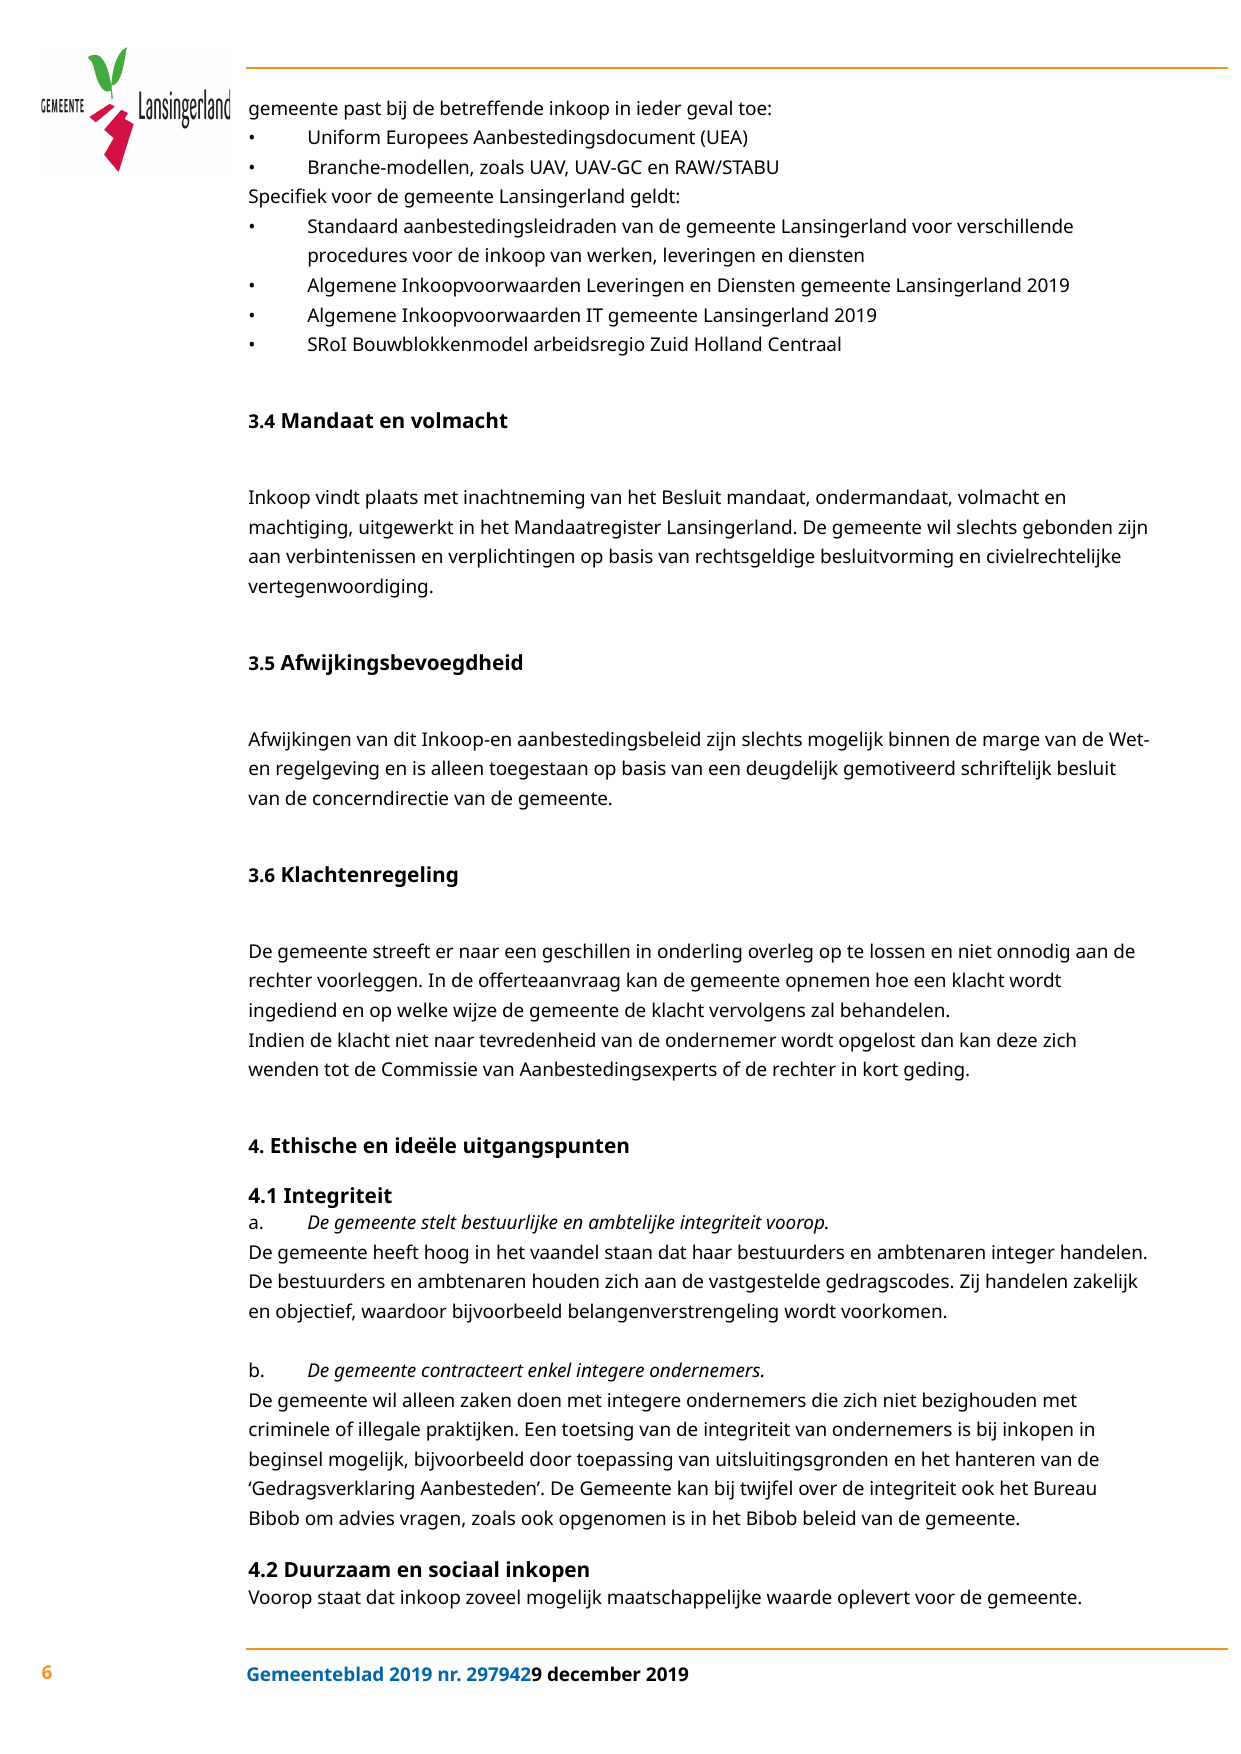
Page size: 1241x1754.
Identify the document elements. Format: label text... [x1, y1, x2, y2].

text De bestuurders en ambtenaren houden zich aan de vastgestelde gedragscodes. Zij handelen zakelijk en objectief, waardoor bijvoorbeeld belangenverstrengeling wordt voorkomen. [248, 1268, 1152, 1324]
list Standaard aanbestedingsleidraden van de gemeente Lansingerland voor verschillende procedures voor de inkoop van werken, leveringen en diensten [248, 213, 1152, 268]
list Algemene Inkoopvoorwaarden Leveringen en Diensten gemeente Lansingerland 2019 [248, 272, 1152, 298]
list Branche-modellen, zoals UAV, UAV-GC en RAW/STABU [248, 154, 1152, 180]
text gemeente past bij de betreffende inkoop in ieder geval toe: [248, 95, 1152, 121]
text 3.4 Mandaat en volmacht [248, 407, 1152, 435]
text 4. Ethische en ideële uitgangspunten [248, 1132, 1152, 1160]
text De gemeente streeft er naar een geschillen in onderling overleg op te lossen en niet onnodig aan de rechter voorleggen. In de offerteaanvraag kan de gemeente opnemen hoe een klacht wordt ingediend en op welke wijze de gemeente de klacht vervolgens zal behandelen. [248, 938, 1152, 1023]
text Afwijkingen van dit Inkoop-en aanbestedingsbeleid zijn slechts mogelijk binnen de marge van de Wet- en regelgeving en is alleen toegestaan op basis van een deugdelijk gemotiveerd schriftelijk besluit van de concerndirectie van de gemeente. [248, 726, 1152, 811]
text Specifiek voor de gemeente Lansingerland geldt: [248, 183, 1152, 209]
list Uniform Europees Aanbestedingsdocument (UEA) [248, 124, 1152, 150]
text Indien de klacht niet naar tevredenheid van de ondernemer wordt opgelost dan kan deze zich wenden tot de Commissie van Aanbestedingsexperts of de rechter in kort geding. [248, 1027, 1152, 1082]
list SRoI Bouwblokkenmodel arbeidsregio Zuid Holland Centraal [248, 331, 1152, 357]
list De gemeente contracteert enkel integere ondernemers. [248, 1357, 1152, 1383]
list Algemene Inkoopvoorwaarden IT gemeente Lansingerland 2019 [248, 302, 1152, 328]
text De gemeente heeft hoog in het vaandel staan dat haar bestuurders en ambtenaren integer handelen. [248, 1239, 1152, 1265]
list De gemeente stelt bestuurlijke en ambtelijke integriteit voorop. [248, 1209, 1152, 1235]
text Inkoop vindt plaats met inachtneming van het Besluit mandaat, ondermandaat, volmacht en machtiging, uitgewerkt in het Mandaatregister Lansingerland. De gemeente wil slechts gebonden zijn aan verbintenissen en verplichtingen op basis van rechtsgeldige besluitvorming en civielrechtelijke vertegenwoordiging. [248, 484, 1152, 599]
text 4.1 Integriteit [248, 1181, 1152, 1209]
text 3.6 Klachtenregeling [248, 860, 1152, 889]
text 3.5 Afwijkingsbevoegdheid [248, 648, 1152, 677]
text Voorop staat dat inkoop zoveel mogelijk maatschappelijke waarde oplevert voor de gemeente. [248, 1584, 1152, 1610]
text 4.2 Duurzaam en sociaal inkopen [248, 1556, 1152, 1584]
picture [41, 47, 231, 172]
text De gemeente wil alleen zaken doen met integere ondernemers die zich niet bezighouden met criminele of illegale praktijken. Een toetsing van de integriteit van ondernemers is bij inkopen in beginsel mogelijk, bijvoorbeeld door toepassing van uitsluitingsgronden en het hanteren van de ‘Gedragsverklaring Aanbesteden’. De Gemeente kan bij twijfel over de integriteit ook het Bureau Bibob om advies vragen, zoals ook opgenomen is in het Bibob beleid van de gemeente. [248, 1387, 1152, 1531]
